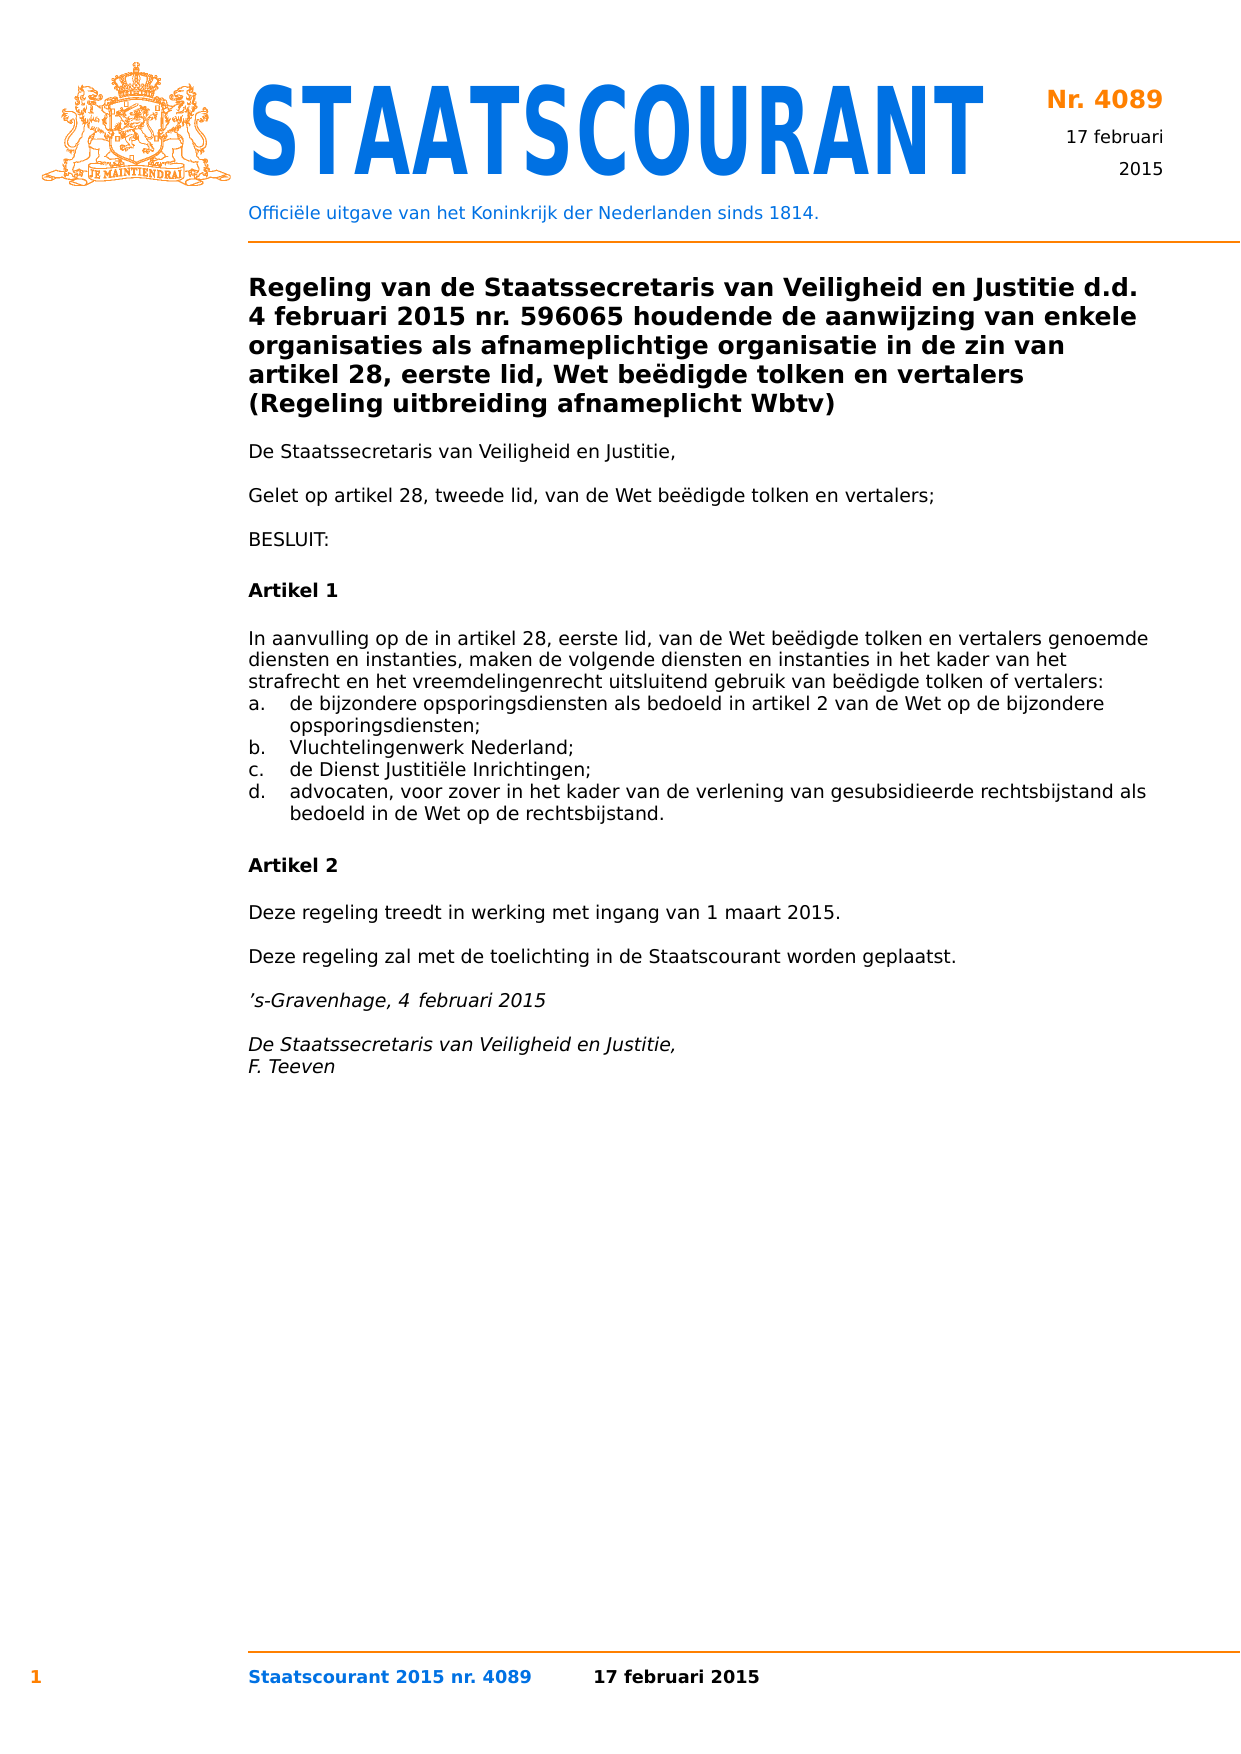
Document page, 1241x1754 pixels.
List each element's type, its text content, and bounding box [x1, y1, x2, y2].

table_cell 17 februari [998, 121, 1240, 153]
text Gelet op artikel 28, tweede lid, van de Wet beëdigde tolken en vertalers; [248, 484, 1163, 507]
text c. de Dienst Justitiële Inrichtingen; [248, 759, 1163, 781]
text d. advocaten, voor zover in het kader van de verlening van gesubsidieerde rechtsbijstand als bedoeld in de Wet op de rechtsbijstand. [248, 781, 1163, 825]
text b. Vluchtelingenwerk Nederland; [248, 737, 1163, 759]
table_header STAATSCOURANT [248, 62, 998, 203]
table_cell Officiële uitgave van het Koninkrijk der Nederlanden sinds 1814. [248, 203, 1240, 241]
table_cell 2015 [998, 153, 1240, 203]
text In aanvulling op de in artikel 28, eerste lid, van de Wet beëdigde tolken en vertalers genoemde diensten en instanties, maken de volgende diensten en instanties in het kader van het strafrecht en het vreemdelingenrecht uitsluitend gebruik van beëdigde tolken of vertalers: [248, 627, 1163, 693]
text Deze regeling zal met de toelichting in de Staatscourant worden geplaatst. [248, 946, 1163, 968]
text ’s-Gravenhage, 4 februari 2015 [248, 990, 1163, 1012]
subtitle Artikel 1 [248, 580, 1163, 602]
text De Staatssecretaris van Veiligheid en Justitie, [248, 441, 1163, 463]
text a. de bijzondere opsporingsdiensten als bedoeld in artikel 2 van de Wet op de bijzondere opsporingsdiensten; [248, 693, 1163, 737]
picture [41, 62, 231, 186]
table_header [25, 62, 248, 241]
table_header Nr. 4089 [998, 62, 1240, 121]
subtitle Regeling van de Staatssecretaris van Veiligheid en Justitie d.d. 4 februari 2015 nr. 596065 houdende de aanwijzing van enkele organisaties als afnameplichtige organisatie in de zin van artikel 28, eerste lid, Wet beëdigde tolken en vertalers (Regeling uitbreiding afnameplicht Wbtv) [248, 273, 1163, 419]
text Deze regeling treedt in werking met ingang van 1 maart 2015. [248, 902, 1163, 924]
text BESLUIT: [248, 528, 1163, 550]
subtitle Artikel 2 [248, 855, 1163, 877]
text De Staatssecretaris van Veiligheid en Justitie, F. Teeven [248, 1034, 1163, 1078]
